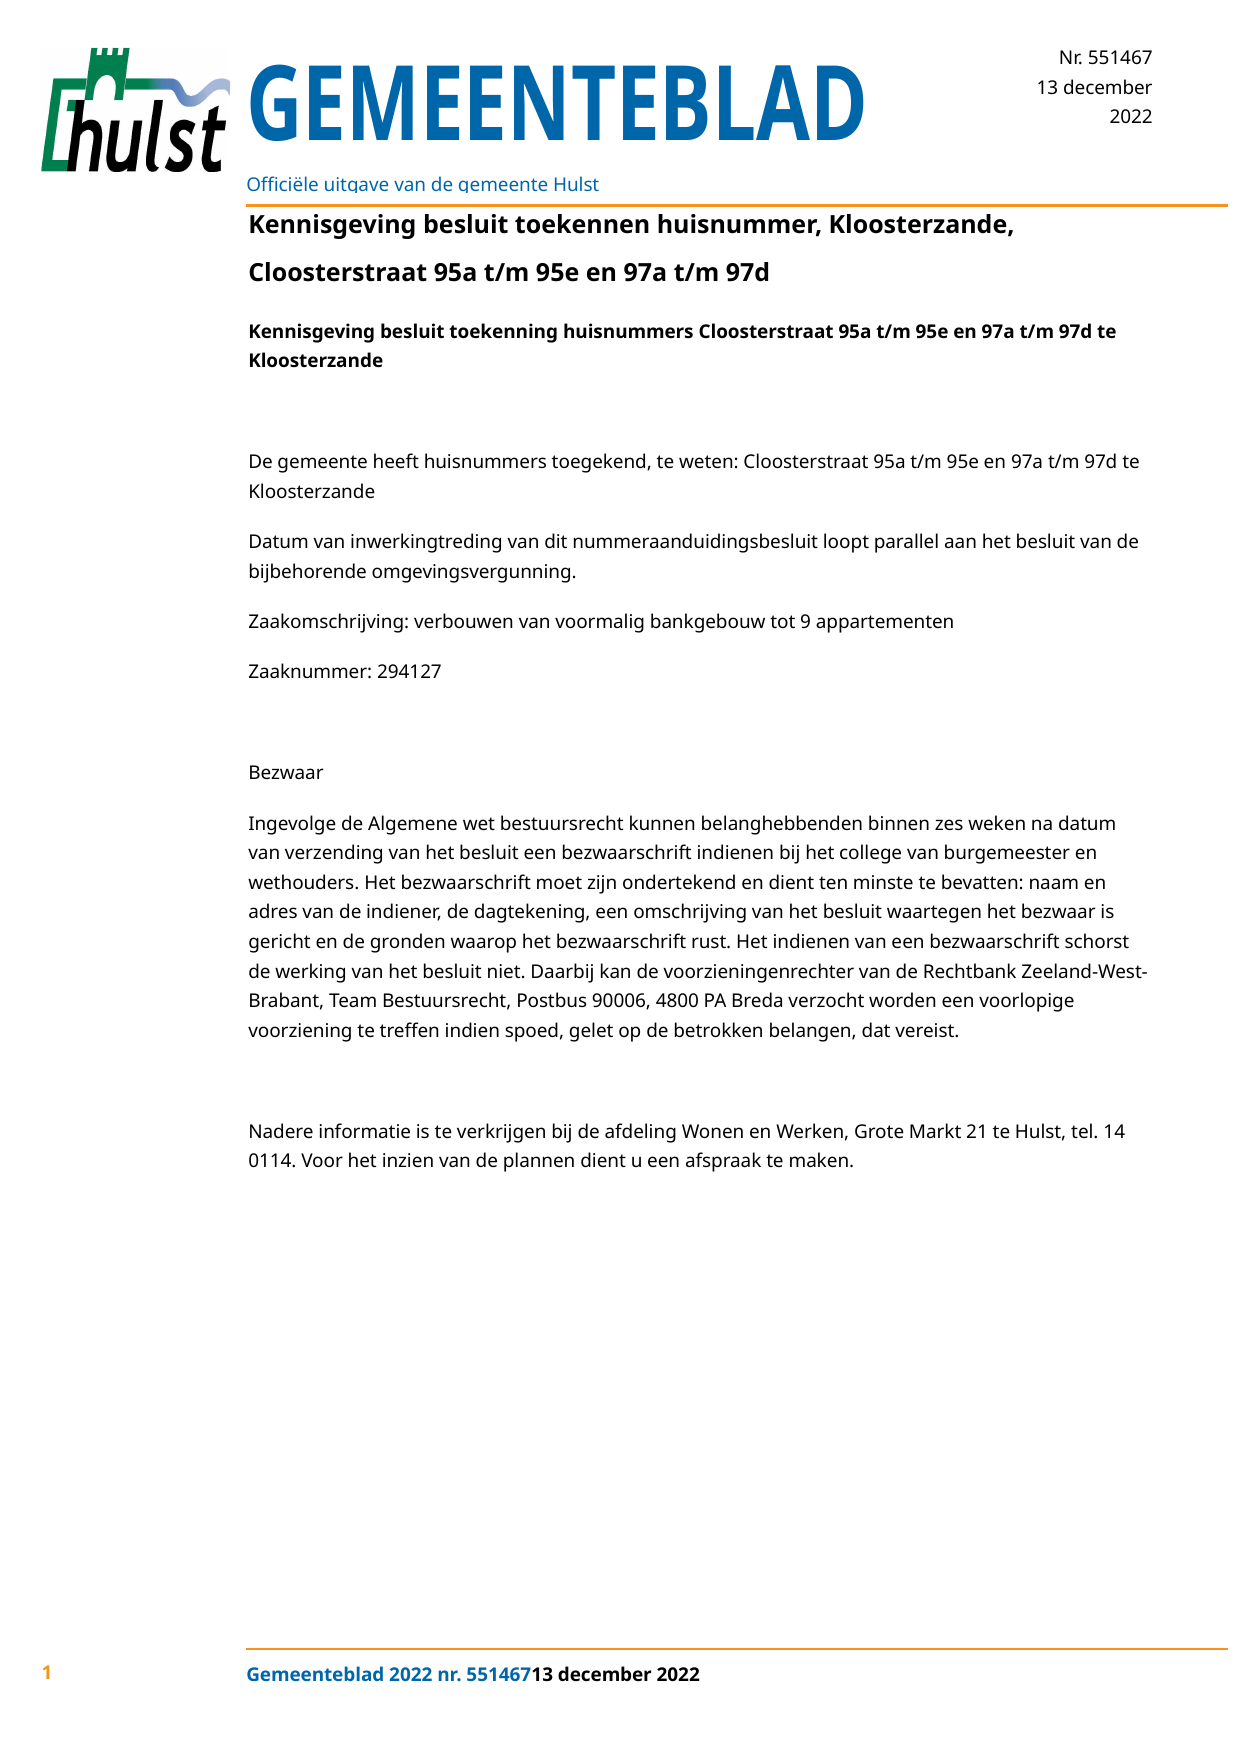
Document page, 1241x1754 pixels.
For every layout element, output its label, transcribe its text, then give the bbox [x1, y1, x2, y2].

text Zaaknummer: 294127 [248, 659, 1152, 684]
text Bezwaar [248, 759, 1152, 785]
text Nadere informatie is te verkrijgen bij de afdeling Wonen en Werken, Grote Markt 21 te Hulst, tel. 14 0114. Voor het inzien van de plannen dient u een afspraak te maken. [248, 1118, 1152, 1173]
text Kennisgeving besluit toekenning huisnummers Cloosterstraat 95a t/m 95e en 97a t/m 97d te Kloosterzande [248, 318, 1152, 373]
text Kennisgeving besluit toekennen huisnummer, Kloosterzande, Cloosterstraat 95a t/m 95e en 97a t/m 97d [248, 207, 1152, 288]
text Zaakomschrijving: verbouwen van voormalig bankgebouw tot 9 appartementen [248, 608, 1152, 634]
text Ingevolge de Algemene wet bestuursrecht kunnen belanghebbenden binnen zes weken na datum van verzending van het besluit een bezwaarschrift indienen bij het college van burgemeester en wethouders. Het bezwaarschrift moet zijn ondertekend en dient ten minste te bevatten: naam en adres van de indiener, de dagtekening, een omschrijving van het besluit waartegen het bezwaar is gericht en de gronden waarop het bezwaarschrift rust. Het indienen van een bezwaarschrift schorst de werking van het besluit niet. Daarbij kan de voorzieningenrechter van de Rechtbank Zeeland-West-Brabant, Team Bestuursrecht, Postbus 90006, 4800 PA Breda verzocht worden een voorlopige voorziening te treffen indien spoed, gelet op de betrokken belangen, dat vereist. [248, 810, 1152, 1043]
picture [41, 47, 231, 172]
text Datum van inwerkingtreding van dit nummeraanduidingsbesluit loopt parallel aan het besluit van de bijbehorende omgevingsvergunning. [248, 528, 1152, 584]
text De gemeente heeft huisnummers toegekend, te weten: Cloosterstraat 95a t/m 95e en 97a t/m 97d te Kloosterzande [248, 448, 1152, 504]
